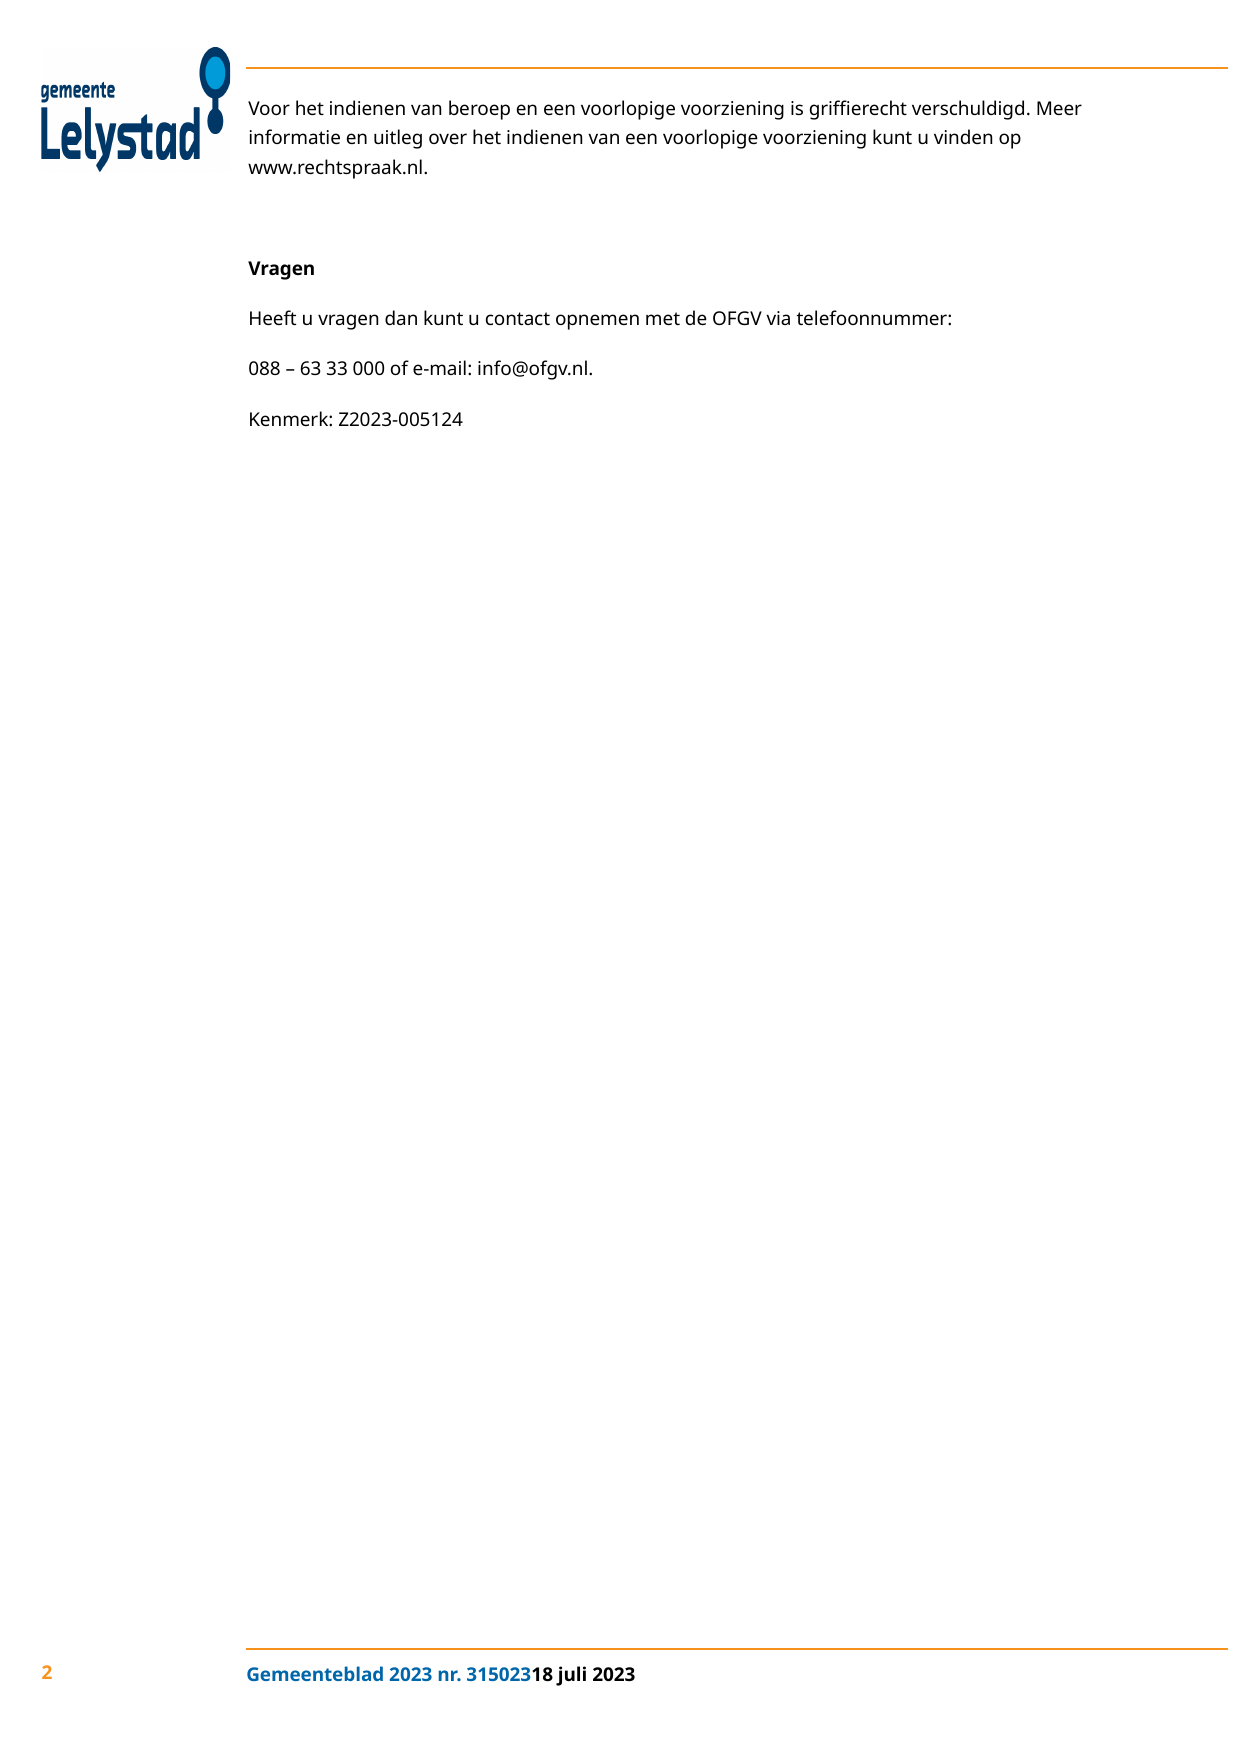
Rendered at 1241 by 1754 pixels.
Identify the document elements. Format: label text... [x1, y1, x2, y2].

text Heeft u vragen dan kunt u contact opnemen met de OFGV via telefoonnummer: [248, 305, 1152, 331]
text 088 – 63 33 000 of e-mail: info@ofgv.nl. [248, 356, 1152, 381]
text Voor het indienen van beroep en een voorlopige voorziening is griffierecht verschuldigd. Meer informatie en uitleg over het indienen van een voorlopige voorziening kunt u vinden op www.rechtspraak.nl. [248, 95, 1152, 180]
text Kenmerk: Z2023-005124 [248, 406, 1152, 432]
text Vragen [248, 255, 1152, 281]
picture [41, 47, 231, 172]
